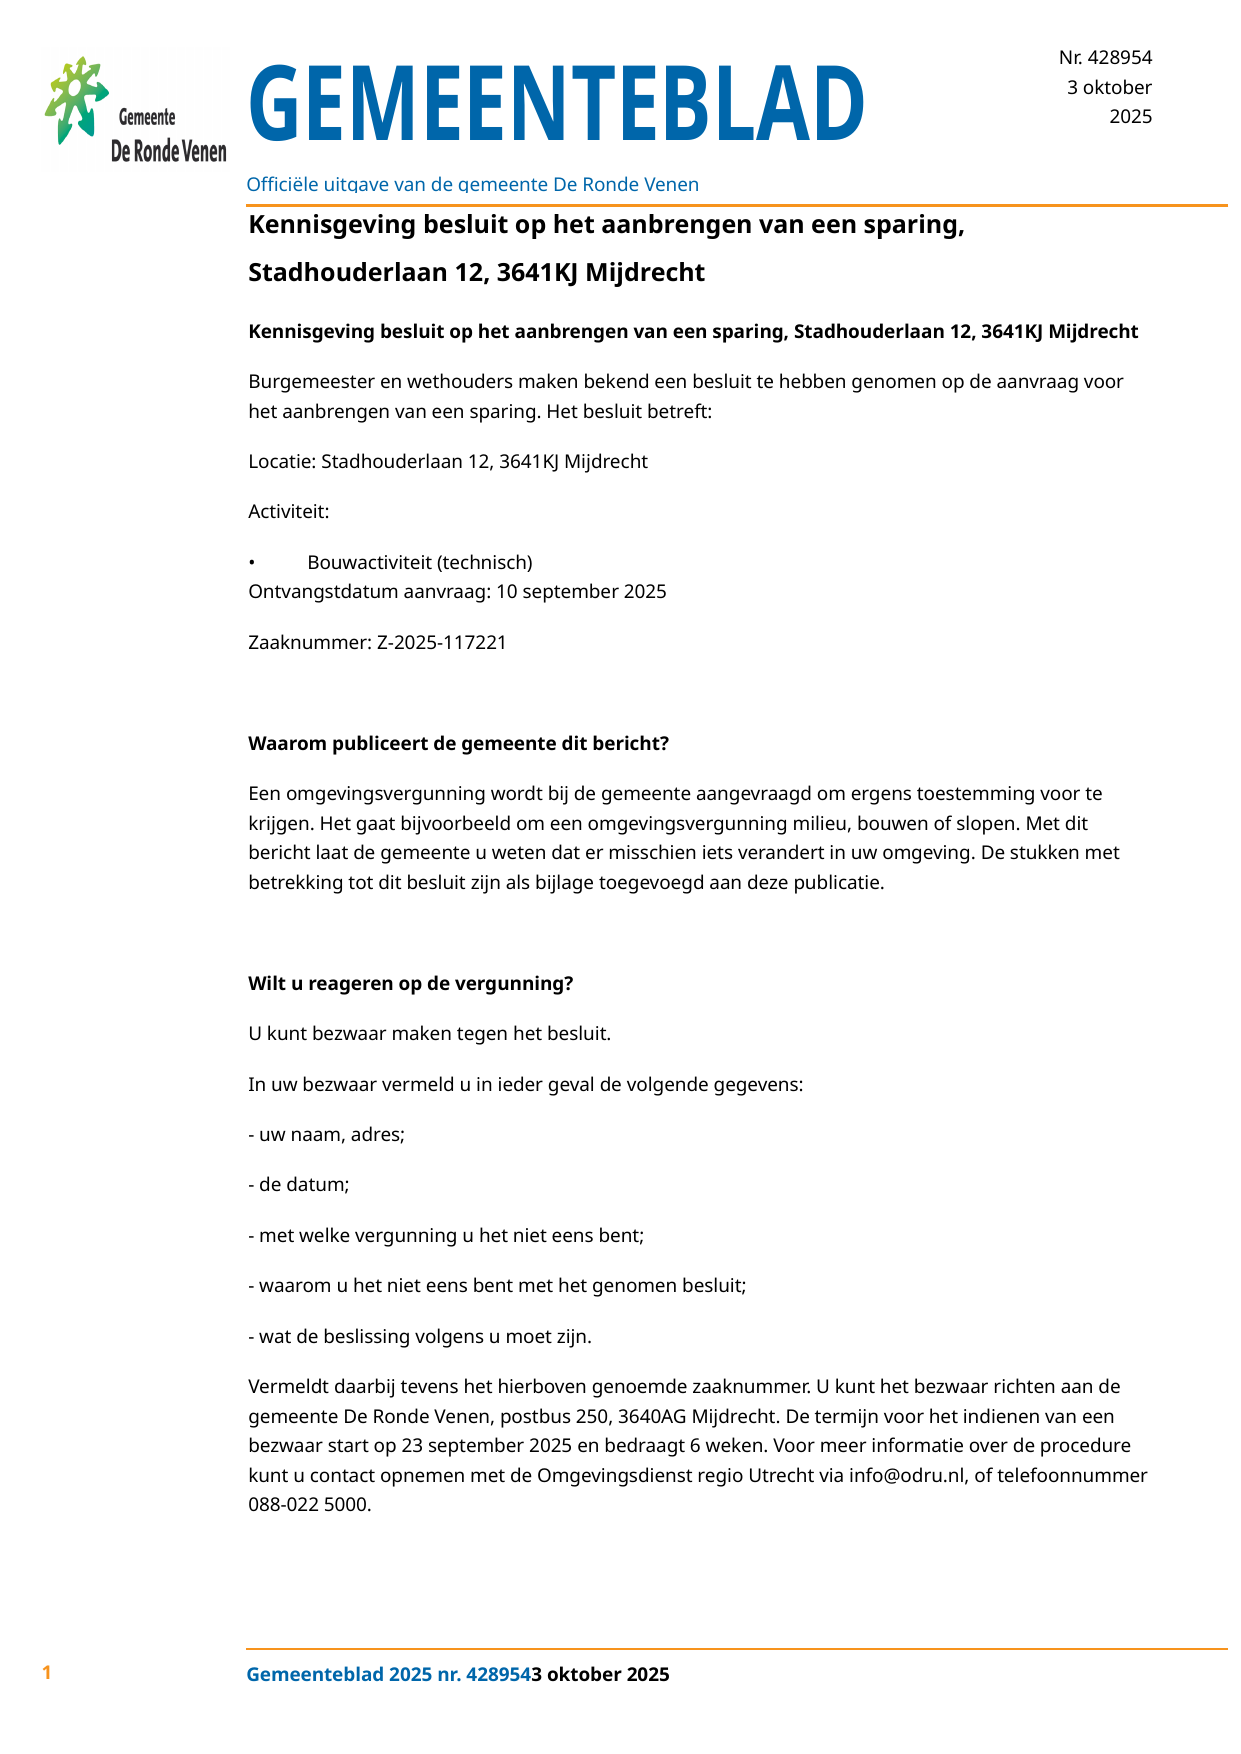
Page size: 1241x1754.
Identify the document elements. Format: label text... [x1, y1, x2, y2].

text - wat de beslissing volgens u moet zijn. [248, 1323, 1152, 1349]
text Activiteit: [248, 499, 1152, 524]
text U kunt bezwaar maken tegen het besluit. [248, 1020, 1152, 1046]
text Waarom publiceert de gemeente dit bericht? [248, 730, 1152, 756]
list Bouwactiviteit (technisch) [248, 549, 1152, 575]
text - met welke vergunning u het niet eens bent; [248, 1222, 1152, 1248]
text Kennisgeving besluit op het aanbrengen van een sparing, Stadhouderlaan 12, 3641KJ Mijdrecht [248, 207, 1152, 288]
text Locatie: Stadhouderlaan 12, 3641KJ Mijdrecht [248, 448, 1152, 474]
text In uw bezwaar vermeld u in ieder geval de volgende gegevens: [248, 1071, 1152, 1097]
picture [41, 47, 231, 172]
text Zaaknummer: Z-2025-117221 [248, 629, 1152, 655]
text - waarom u het niet eens bent met het genomen besluit; [248, 1272, 1152, 1298]
text - uw naam, adres; [248, 1121, 1152, 1147]
text Een omgevingsvergunning wordt bij de gemeente aangevraagd om ergens toestemming voor te krijgen. Het gaat bijvoorbeeld om een omgevingsvergunning milieu, bouwen of slopen. Met dit bericht laat de gemeente u weten dat er misschien iets verandert in uw omgeving. De stukken met betrekking tot dit besluit zijn als bijlage toegevoegd aan deze publicatie. [248, 780, 1152, 895]
text Vermeldt daarbij tevens het hierboven genoemde zaaknummer. U kunt het bezwaar richten aan de gemeente De Ronde Venen, postbus 250, 3640AG Mijdrecht. De termijn voor het indienen van een bezwaar start op 23 september 2025 en bedraagt 6 weken. Voor meer informatie over de procedure kunt u contact opnemen met de Omgevingsdienst regio Utrecht via info@odru.nl, of telefoonnummer 088-022 5000. [248, 1373, 1152, 1517]
text - de datum; [248, 1172, 1152, 1197]
text Burgemeester en wethouders maken bekend een besluit te hebben genomen op de aanvraag voor het aanbrengen van een sparing. Het besluit betreft: [248, 368, 1152, 424]
text Wilt u reageren op de vergunning? [248, 970, 1152, 996]
text Ontvangstdatum aanvraag: 10 september 2025 [248, 579, 1152, 604]
text Kennisgeving besluit op het aanbrengen van een sparing, Stadhouderlaan 12, 3641KJ Mijdrecht [248, 318, 1152, 344]
